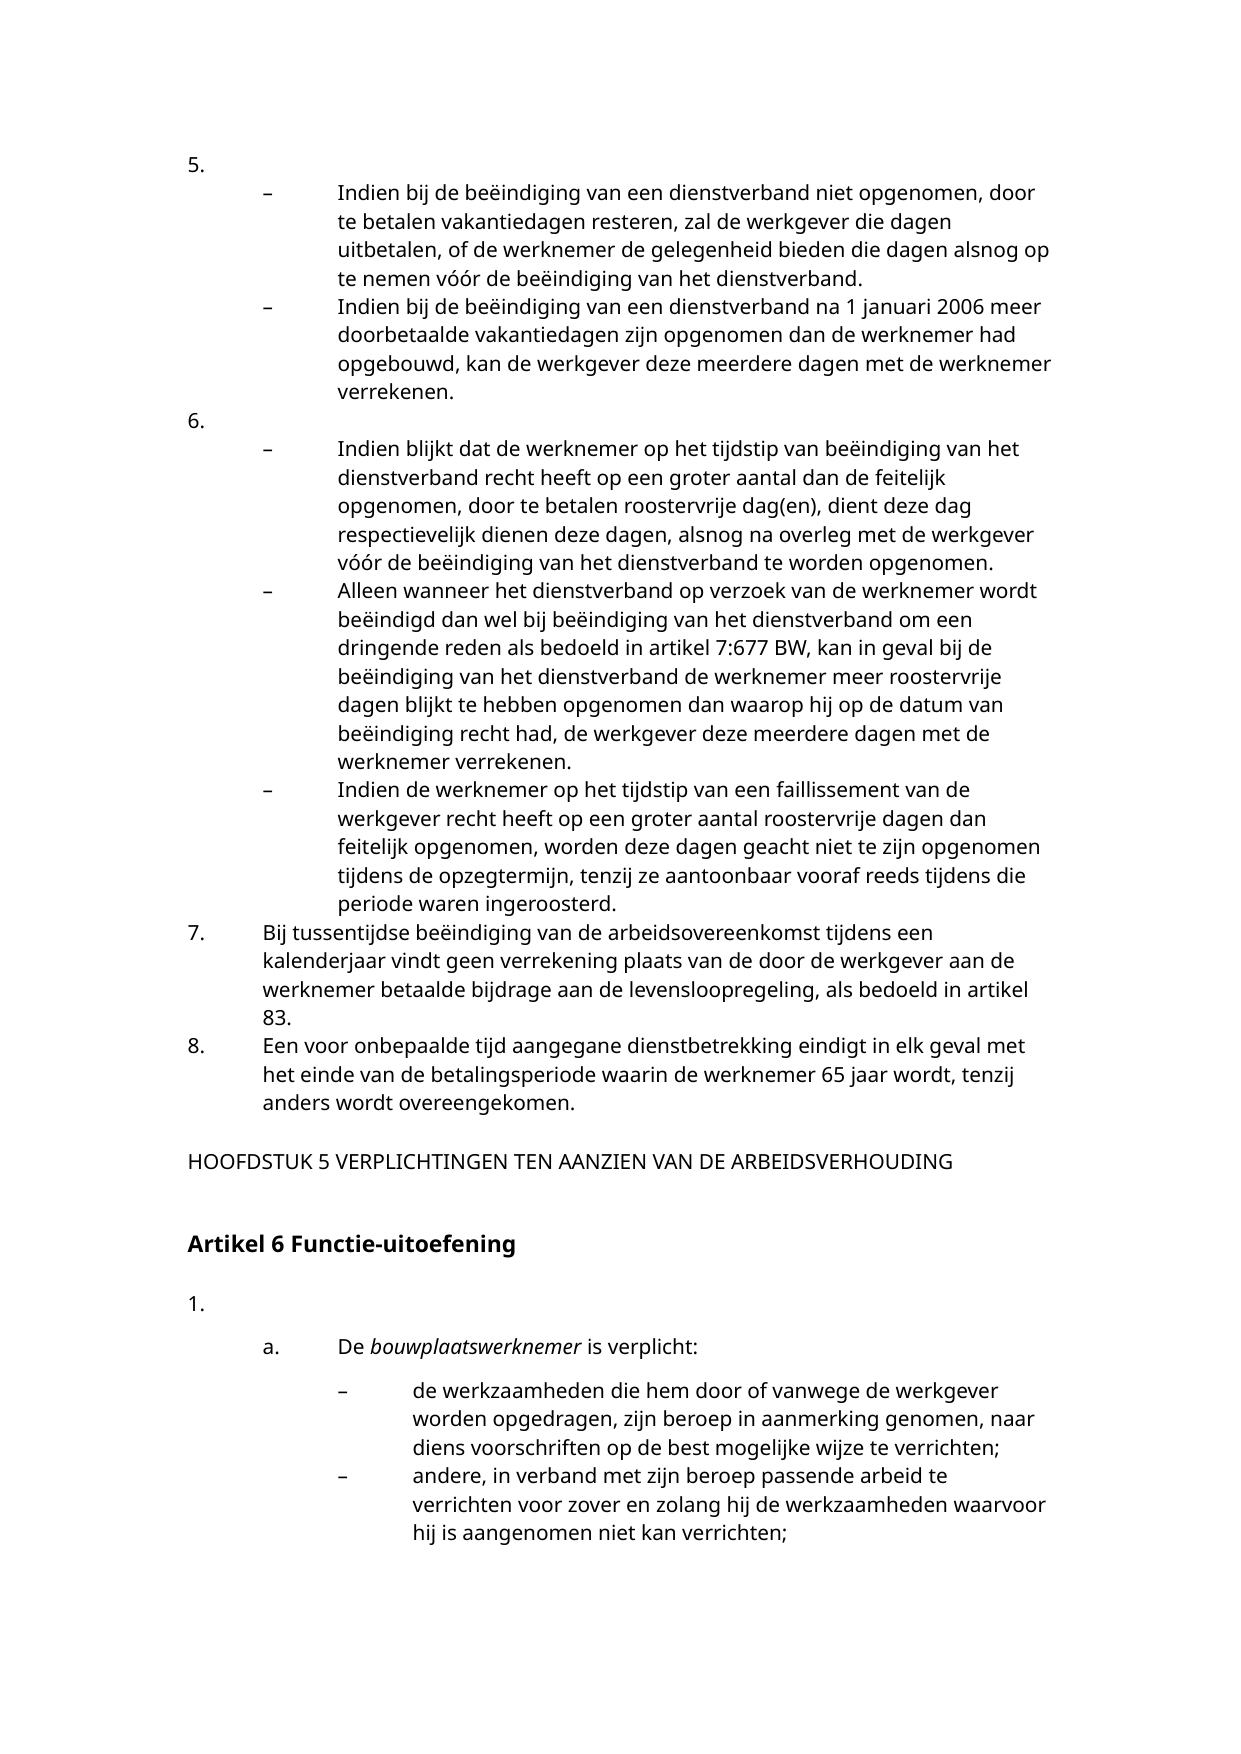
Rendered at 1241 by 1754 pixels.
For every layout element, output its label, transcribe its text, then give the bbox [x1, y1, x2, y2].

list de werkzaamheden die hem door of vanwege de werkgever worden opgedragen, zijn beroep in aanmerking genomen, naar diens voorschriften op de best mogelijke wijze te verrichten; [337, 1376, 1053, 1461]
list Een voor onbepaalde tijd aangegane dienstbetrekking eindigt in elk geval met het einde van de betalingsperiode waarin de werknemer 65 jaar wordt, tenzij anders wordt overeengekomen. [187, 1032, 1053, 1117]
list Indien de werknemer op het tijdstip van een faillissement van de werkgever recht heeft op een groter aantal roostervrije dagen dan feitelijk opgenomen, worden deze dagen geacht niet te zijn opgenomen tijdens de opzegtermijn, tenzij ze aantoonbaar vooraf reeds tijdens die periode waren ingeroosterd. [262, 776, 1053, 918]
list Alleen wanneer het dienstverband op verzoek van de werknemer wordt beëindigd dan wel bij beëindiging van het dienstverband om een dringende reden als bedoeld in artikel 7:677 BW, kan in geval bij de beëindiging van het dienstverband de werknemer meer roostervrije dagen blijkt te hebben opgenomen dan waarop hij op de datum van beëindiging recht had, de werkgever deze meerdere dagen met de werknemer verrekenen. [262, 577, 1053, 776]
list andere, in verband met zijn beroep passende arbeid te verrichten voor zover en zolang hij de werkzaamheden waarvoor hij is aangenomen niet kan verrichten; [337, 1461, 1053, 1547]
list De bouwplaatswerknemer is verplicht: [262, 1332, 1053, 1361]
subtitle HOOFDSTUK 5 VERPLICHTINGEN TEN AANZIEN VAN DE ARBEIDSVERHOUDING [187, 1147, 1053, 1175]
list Indien blijkt dat de werknemer op het tijdstip van beëindiging van het dienstverband recht heeft op een groter aantal dan de feitelijk opgenomen, door te betalen roostervrije dag(en), dient deze dag respectievelijk dienen deze dagen, alsnog na overleg met de werkgever vóór de beëindiging van het dienstverband te worden opgenomen. [262, 434, 1053, 577]
list Indien bij de beëindiging van een dienstverband niet opgenomen, door te betalen vakantiedagen resteren, zal de werkgever die dagen uitbetalen, of de werknemer de gelegenheid bieden die dagen alsnog op te nemen vóór de beëindiging van het dienstverband. [262, 178, 1053, 292]
list Bij tussentijdse beëindiging van de arbeidsovereenkomst tijdens een kalenderjaar vindt geen verrekening plaats van de door de werkgever aan de werknemer betaalde bijdrage aan de levensloopregeling, als bedoeld in artikel 83. [187, 918, 1053, 1032]
subtitle Artikel 6 Functie-uitoefening [187, 1228, 1053, 1259]
list Indien bij de beëindiging van een dienstverband na 1 januari 2006 meer doorbetaalde vakantiedagen zijn opgenomen dan de werknemer had opgebouwd, kan de werkgever deze meerdere dagen met de werknemer verrekenen. [262, 292, 1053, 406]
